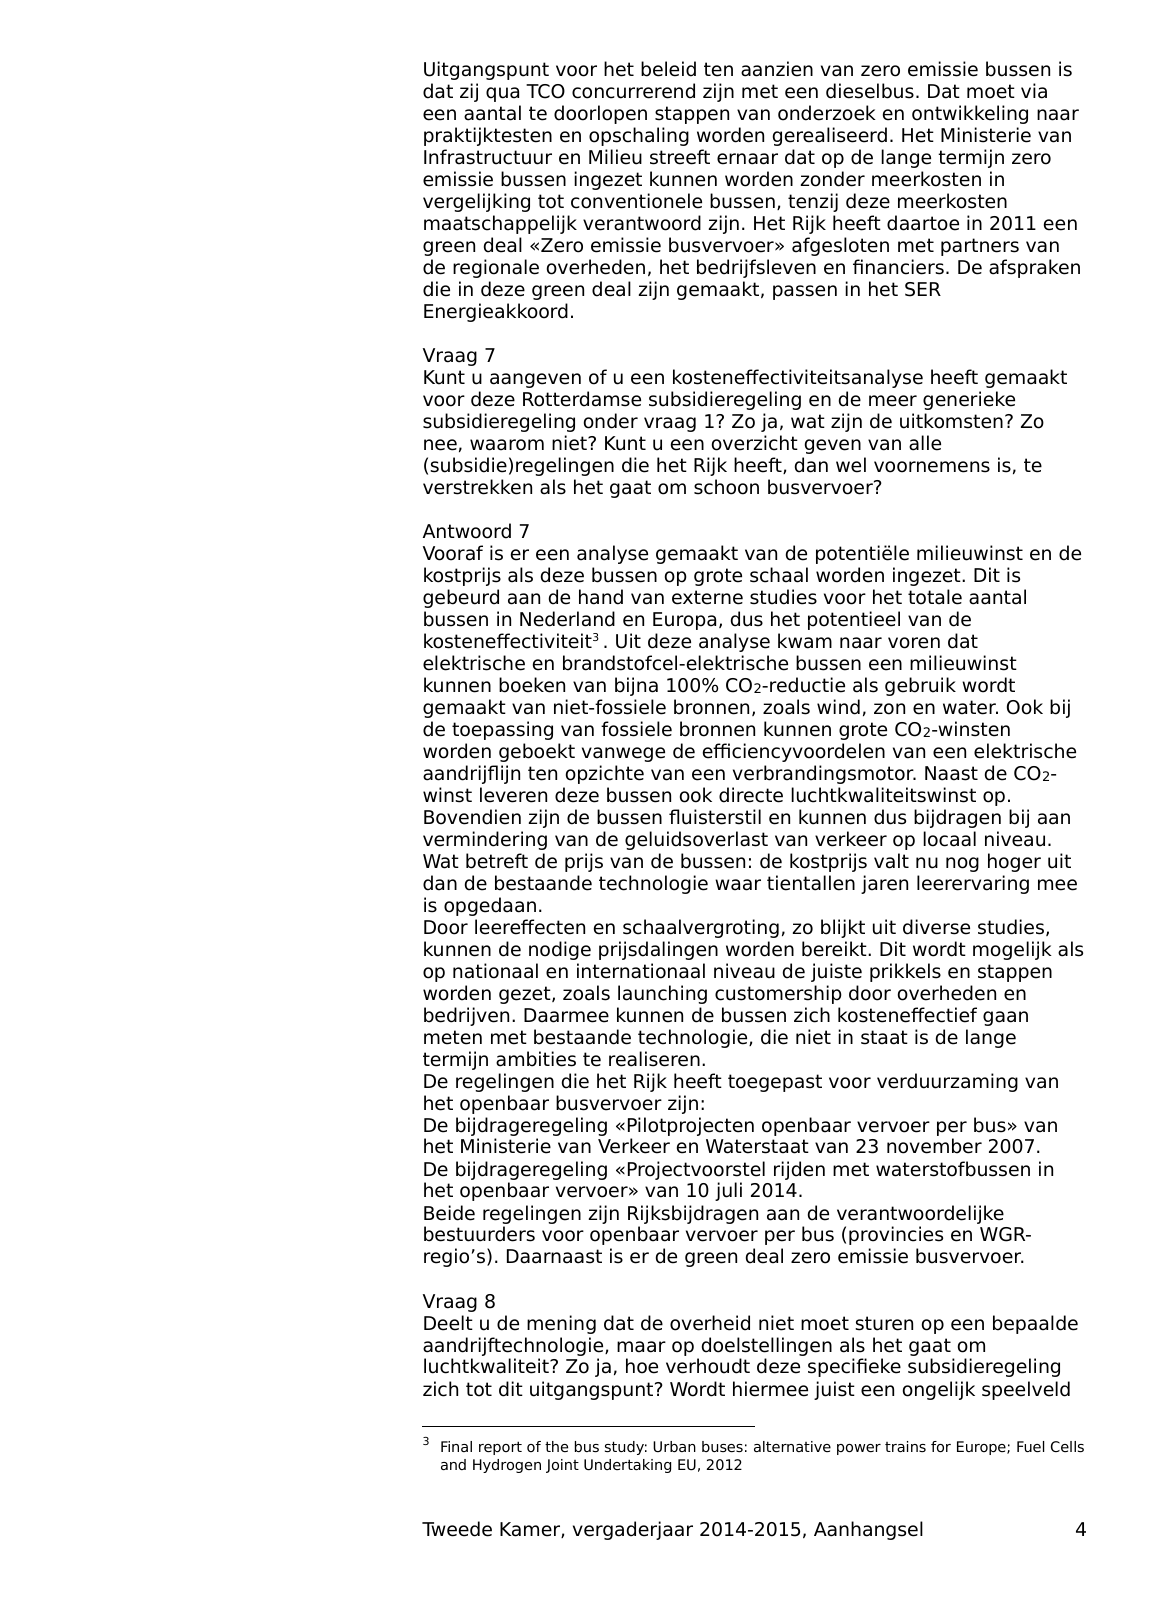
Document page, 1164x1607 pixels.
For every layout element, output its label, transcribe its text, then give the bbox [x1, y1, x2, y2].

text Vooraf is er een analyse gemaakt van de potentiële milieuwinst en de kostprijs als deze bussen op grote schaal worden ingezet. Dit is gebeurd aan de hand van externe studies voor het totale aantal bussen in Nederland en Europa, dus het potentieel van de kosteneffectiviteit. Uit deze analyse kwam naar voren dat elektrische en brandstofcel-elektrische bussen een milieuwinst kunnen boeken van bijna 100% CO2-reductie als gebruik wordt gemaakt van niet-fossiele bronnen, zoals wind, zon en water. Ook bij de toepassing van fossiele bronnen kunnen grote CO2-winsten worden geboekt vanwege de efficiencyvoordelen van een elektrische aandrijflijn ten opzichte van een verbrandingsmotor. Naast de CO2-winst leveren deze bussen ook directe luchtkwaliteitswinst op. Bovendien zijn de bussen fluisterstil en kunnen dus bijdragen bij aan vermindering van de geluidsoverlast van verkeer op locaal niveau. Wat betreft de prijs van de bussen: de kostprijs valt nu nog hoger uit dan de bestaande technologie waar tientallen jaren leerervaring mee is opgedaan. [422, 543, 1087, 917]
text De bijdrageregeling «Pilotprojecten openbaar vervoer per bus» van het Ministerie van Verkeer en Waterstaat van 23 november 2007. [422, 1114, 1087, 1158]
text Deelt u de mening dat de overheid niet moet sturen op een bepaalde aandrijftechnologie, maar op doelstellingen als het gaat om luchtkwaliteit? Zo ja, hoe verhoudt deze specifieke subsidieregeling zich tot dit uitgangspunt? Wordt hiermee juist een ongelijk speelveld [422, 1312, 1087, 1400]
text Door leereffecten en schaalvergroting, zo blijkt uit diverse studies, kunnen de nodige prijsdalingen worden bereikt. Dit wordt mogelijk als op nationaal en internationaal niveau de juiste prikkels en stappen worden gezet, zoals launching customership door overheden en bedrijven. Daarmee kunnen de bussen zich kosteneffectief gaan meten met bestaande technologie, die niet in staat is de lange termijn ambities te realiseren. [422, 917, 1087, 1071]
text De regelingen die het Rijk heeft toegepast voor verduurzaming van het openbaar busvervoer zijn: [422, 1071, 1087, 1114]
text Beide regelingen zijn Rijksbijdragen aan de verantwoordelijke bestuurders voor openbaar vervoer per bus (provincies en WGR-regio’s). Daarnaast is er de green deal zero emissie busvervoer. [422, 1202, 1087, 1268]
text Final report of the bus study: Urban buses: alternative power trains for Europe; Fuel Cells and Hydrogen Joint Undertaking EU, 2012 [422, 1435, 1087, 1474]
text Antwoord 7 [422, 521, 1087, 543]
text Uitgangspunt voor het beleid ten aanzien van zero emissie bussen is dat zij qua TCO concurrerend zijn met een dieselbus. Dat moet via een aantal te doorlopen stappen van onderzoek en ontwikkeling naar praktijktesten en opschaling worden gerealiseerd. Het Ministerie van Infrastructuur en Milieu streeft ernaar dat op de lange termijn zero emissie bussen ingezet kunnen worden zonder meerkosten in vergelijking tot conventionele bussen, tenzij deze meerkosten maatschappelijk verantwoord zijn. Het Rijk heeft daartoe in 2011 een green deal «Zero emissie busvervoer» afgesloten met partners van de regionale overheden, het bedrijfsleven en financiers. De afspraken die in deze green deal zijn gemaakt, passen in het SER Energieakkoord. [422, 59, 1087, 323]
text De bijdrageregeling «Projectvoorstel rijden met waterstofbussen in het openbaar vervoer» van 10 juli 2014. [422, 1158, 1087, 1202]
text Vraag 8 [422, 1291, 1087, 1312]
text Vraag 7 [422, 345, 1087, 367]
text Kunt u aangeven of u een kosteneffectiviteitsanalyse heeft gemaakt voor deze Rotterdamse subsidieregeling en de meer generieke subsidieregeling onder vraag 1? Zo ja, wat zijn de uitkomsten? Zo nee, waarom niet? Kunt u een overzicht geven van alle (subsidie)regelingen die het Rijk heeft, dan wel voornemens is, te verstrekken als het gaat om schoon busvervoer? [422, 367, 1087, 499]
